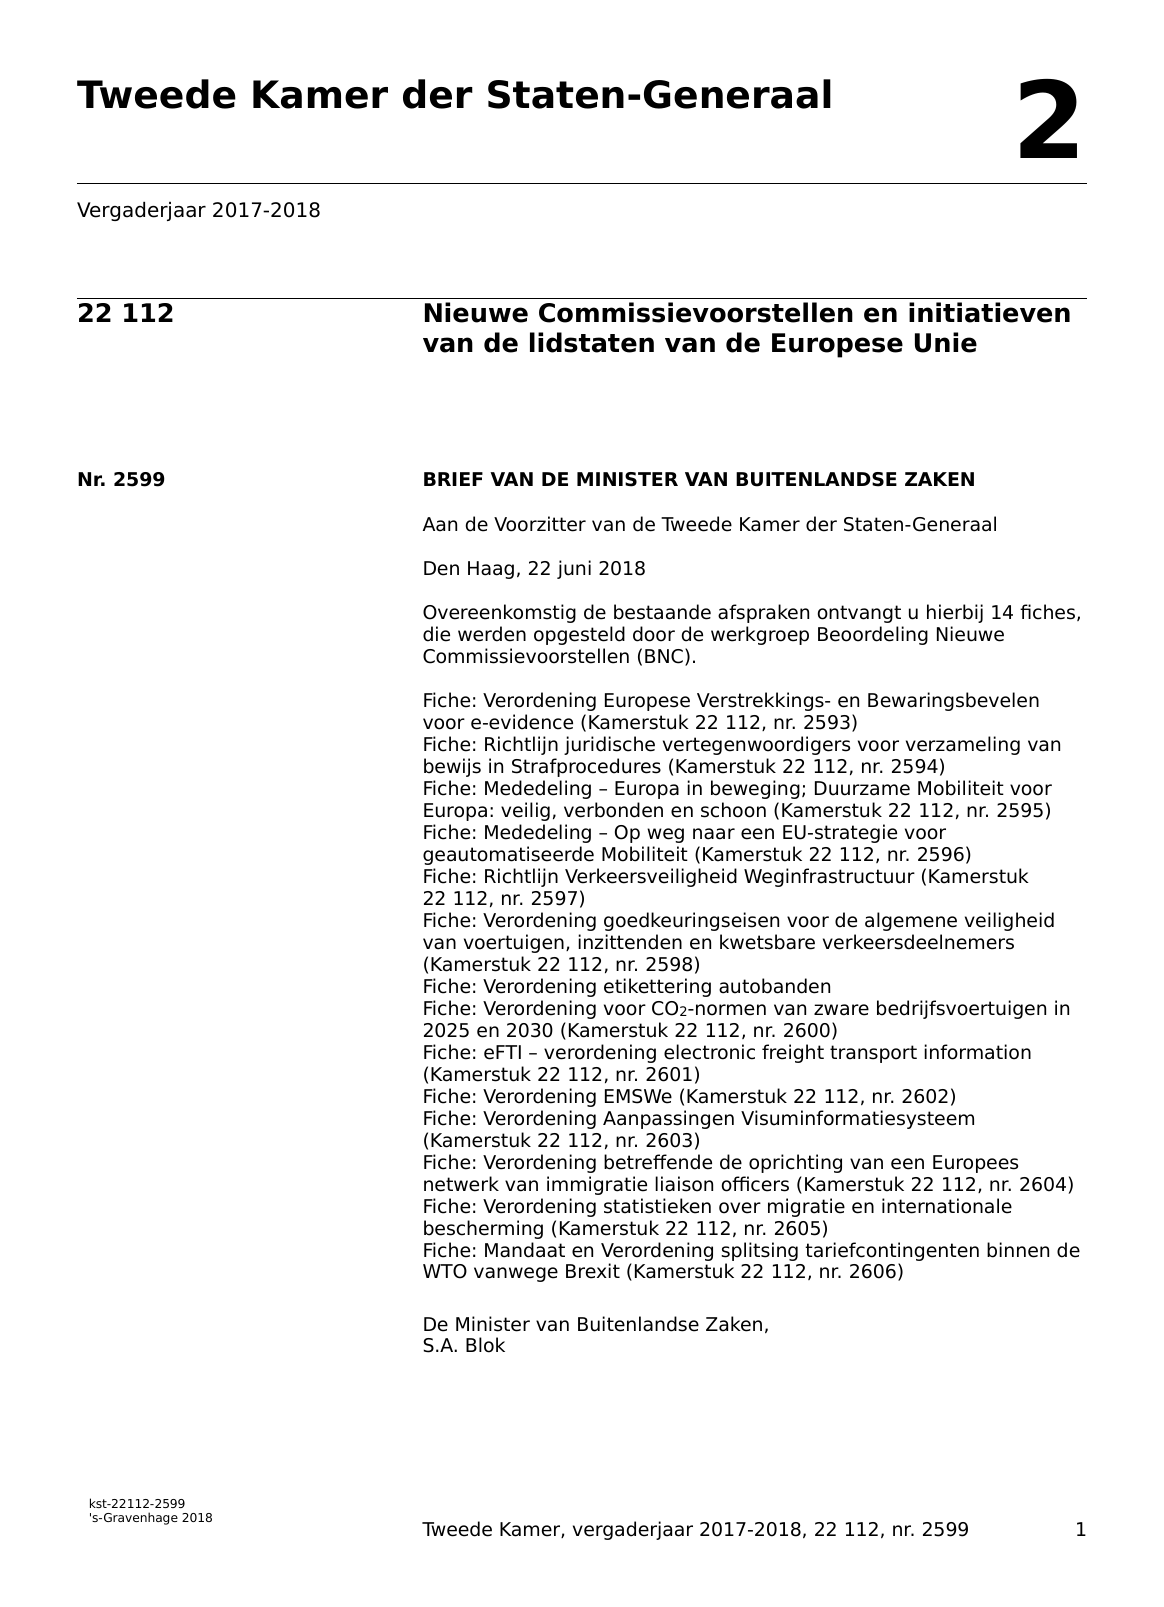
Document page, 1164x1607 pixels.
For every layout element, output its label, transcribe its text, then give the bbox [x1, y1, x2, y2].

text Fiche: Verordening betreffende de oprichting van een Europees netwerk van immigratie liaison officers (Kamerstuk 22 112, nr. 2604) [422, 1152, 1087, 1196]
text Fiche: Richtlijn Verkeersveiligheid Weginfrastructuur (Kamerstuk 22 112, nr. 2597) [422, 866, 1087, 910]
table_header 2 [886, 59, 1087, 183]
subtitle Nr. 2599 BRIEF VAN DE MINISTER VAN BUITENLANDSE ZAKEN [77, 469, 1087, 491]
text Aan de Voorzitter van de Tweede Kamer der Staten-Generaal [422, 513, 1087, 536]
text De Minister van Buitenlandse Zaken, S.A. Blok [422, 1313, 1087, 1357]
text Fiche: Verordening voor CO2-normen van zware bedrijfsvoertuigen in 2025 en 2030 (Kamerstuk 22 112, nr. 2600) [422, 998, 1087, 1042]
text Den Haag, 22 juni 2018 [422, 558, 1087, 580]
text Overeenkomstig de bestaande afspraken ontvangt u hierbij 14 fiches, die werden opgesteld door de werkgroep Beoordeling Nieuwe Commissievoorstellen (BNC). [422, 602, 1087, 668]
text Fiche: Verordening EMSWe (Kamerstuk 22 112, nr. 2602) [422, 1086, 1087, 1108]
text Fiche: eFTI – verordening electronic freight transport information (Kamerstuk 22 112, nr. 2601) [422, 1042, 1087, 1086]
text 's-Gravenhage 2018 [88, 1511, 323, 1525]
text Fiche: Richtlijn juridische vertegenwoordigers voor verzameling van bewijs in Strafprocedures (Kamerstuk 22 112, nr. 2594) [422, 734, 1087, 778]
text Fiche: Verordening etikettering autobanden [422, 976, 1087, 998]
subtitle 22 112 Nieuwe Commissievoorstellen en initiatieven van de lidstaten van de Europese Unie [77, 299, 1087, 358]
text kst-22112-2599 [88, 1497, 323, 1511]
table_cell Vergaderjaar 2017-2018 [77, 184, 1087, 298]
text Fiche: Verordening Europese Verstrekkings- en Bewaringsbevelen voor e-evidence (Kamerstuk 22 112, nr. 2593) [422, 690, 1087, 734]
text Fiche: Mededeling – Op weg naar een EU-strategie voor geautomatiseerde Mobiliteit (Kamerstuk 22 112, nr. 2596) [422, 822, 1087, 866]
text Fiche: Mededeling – Europa in beweging; Duurzame Mobiliteit voor Europa: veilig, verbonden en schoon (Kamerstuk 22 112, nr. 2595) [422, 778, 1087, 822]
text Fiche: Verordening goedkeuringseisen voor de algemene veiligheid van voertuigen, inzittenden en kwetsbare verkeersdeelnemers (Kamerstuk 22 112, nr. 2598) [422, 910, 1087, 976]
text Fiche: Verordening statistieken over migratie en internationale bescherming (Kamerstuk 22 112, nr. 2605) [422, 1196, 1087, 1239]
text Fiche: Mandaat en Verordening splitsing tariefcontingenten binnen de WTO vanwege Brexit (Kamerstuk 22 112, nr. 2606) [422, 1239, 1087, 1283]
table_header Tweede Kamer der Staten-Generaal [77, 59, 886, 183]
text Fiche: Verordening Aanpassingen Visuminformatiesysteem (Kamerstuk 22 112, nr. 2603) [422, 1108, 1087, 1152]
